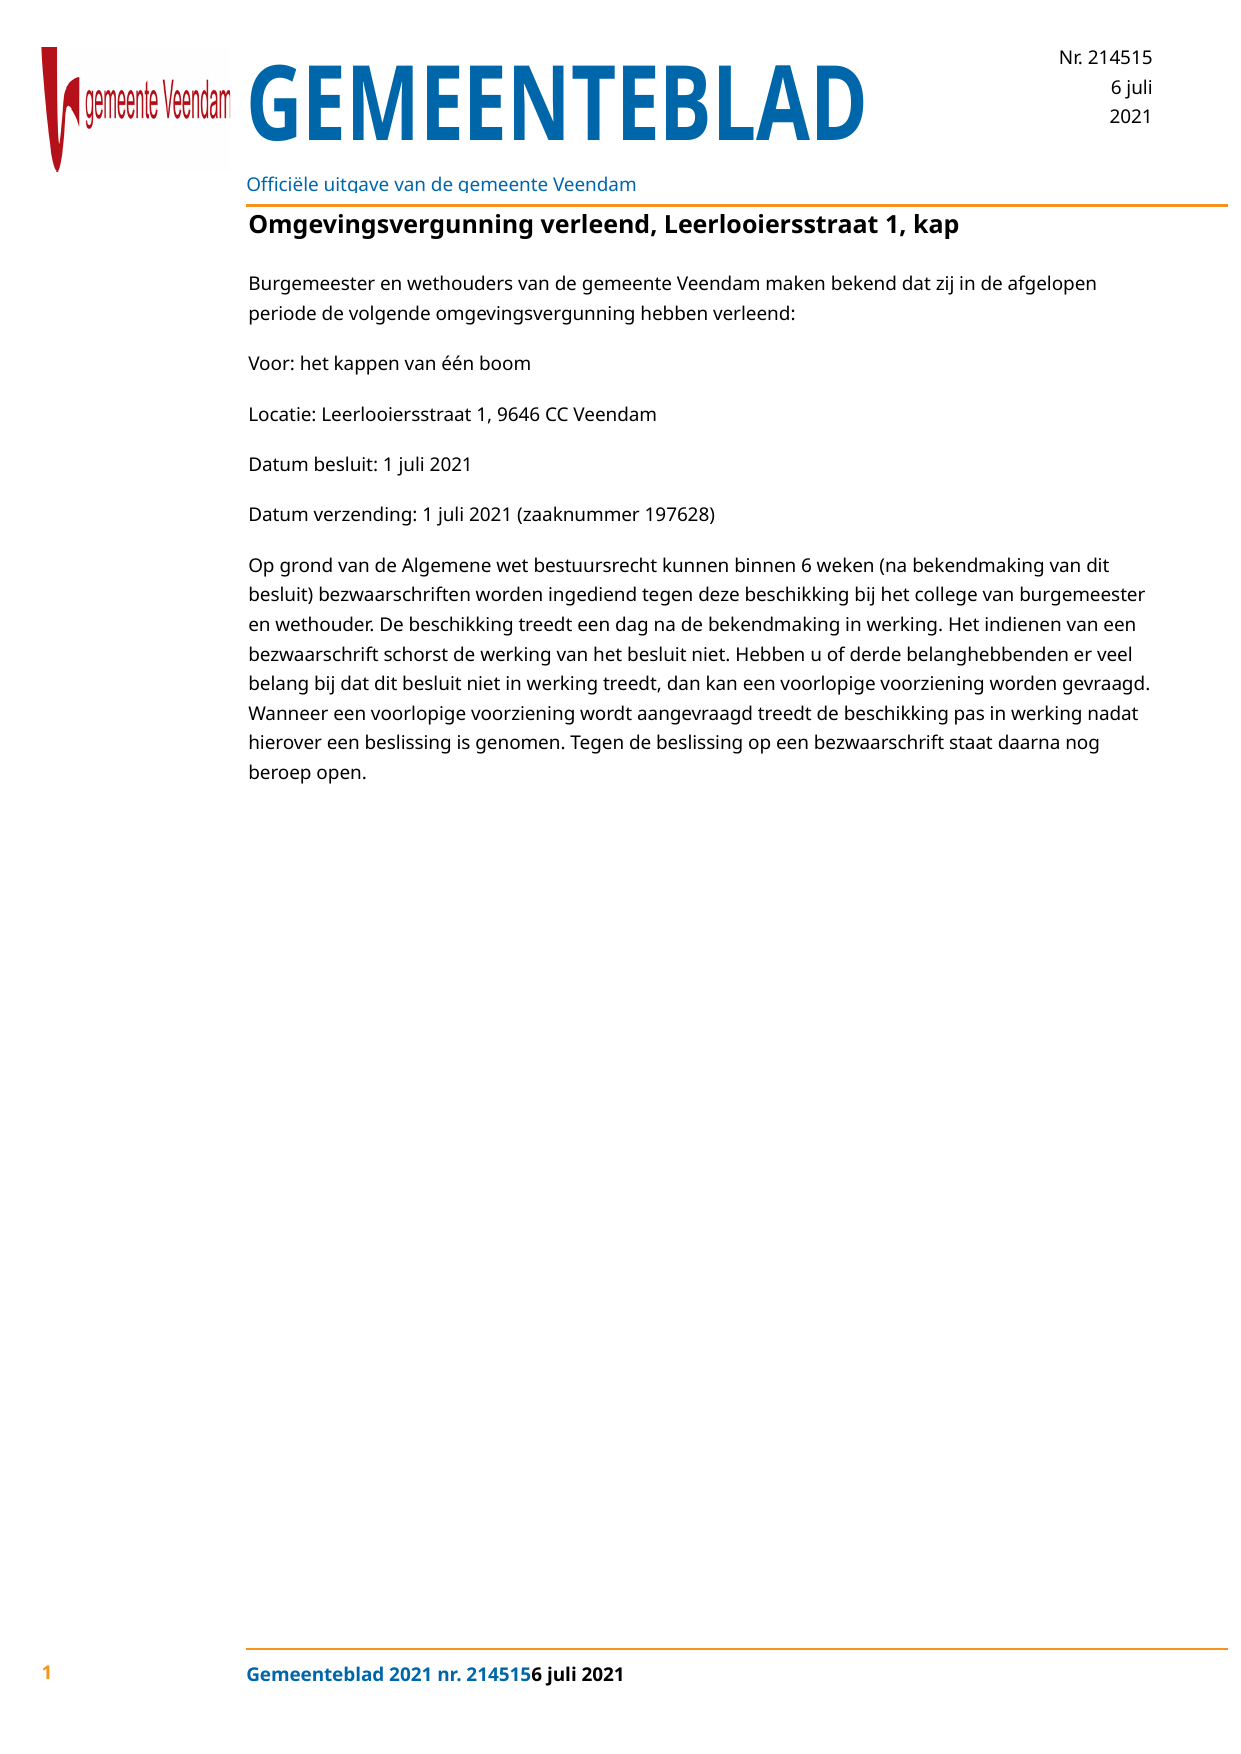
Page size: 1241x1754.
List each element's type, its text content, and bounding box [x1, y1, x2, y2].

text Burgemeester en wethouders van de gemeente Veendam maken bekend dat zij in de afgelopen periode de volgende omgevingsvergunning hebben verleend: [248, 270, 1152, 326]
text Omgevingsvergunning verleend, Leerlooiersstraat 1, kap [248, 207, 1152, 241]
text Op grond van de Algemene wet bestuursrecht kunnen binnen 6 weken (na bekendmaking van dit besluit) bezwaarschriften worden ingediend tegen deze beschikking bij het college van burgemeester en wethouder. De beschikking treedt een dag na de bekendmaking in werking. Het indienen van een bezwaarschrift schorst de werking van het besluit niet. Hebben u of derde belanghebbenden er veel belang bij dat dit besluit niet in werking treedt, dan kan een voorlopige voorziening worden gevraagd. Wanneer een voorlopige voorziening wordt aangevraagd treedt de beschikking pas in werking nadat hierover een beslissing is genomen. Tegen de beslissing op een bezwaarschrift staat daarna nog beroep open. [248, 552, 1152, 785]
text Datum besluit: 1 juli 2021 [248, 451, 1152, 477]
text Voor: het kappen van één boom [248, 350, 1152, 376]
text Datum verzending: 1 juli 2021 (zaaknummer 197628) [248, 502, 1152, 527]
text Locatie: Leerlooiersstraat 1, 9646 CC Veendam [248, 401, 1152, 426]
picture [41, 47, 231, 172]
